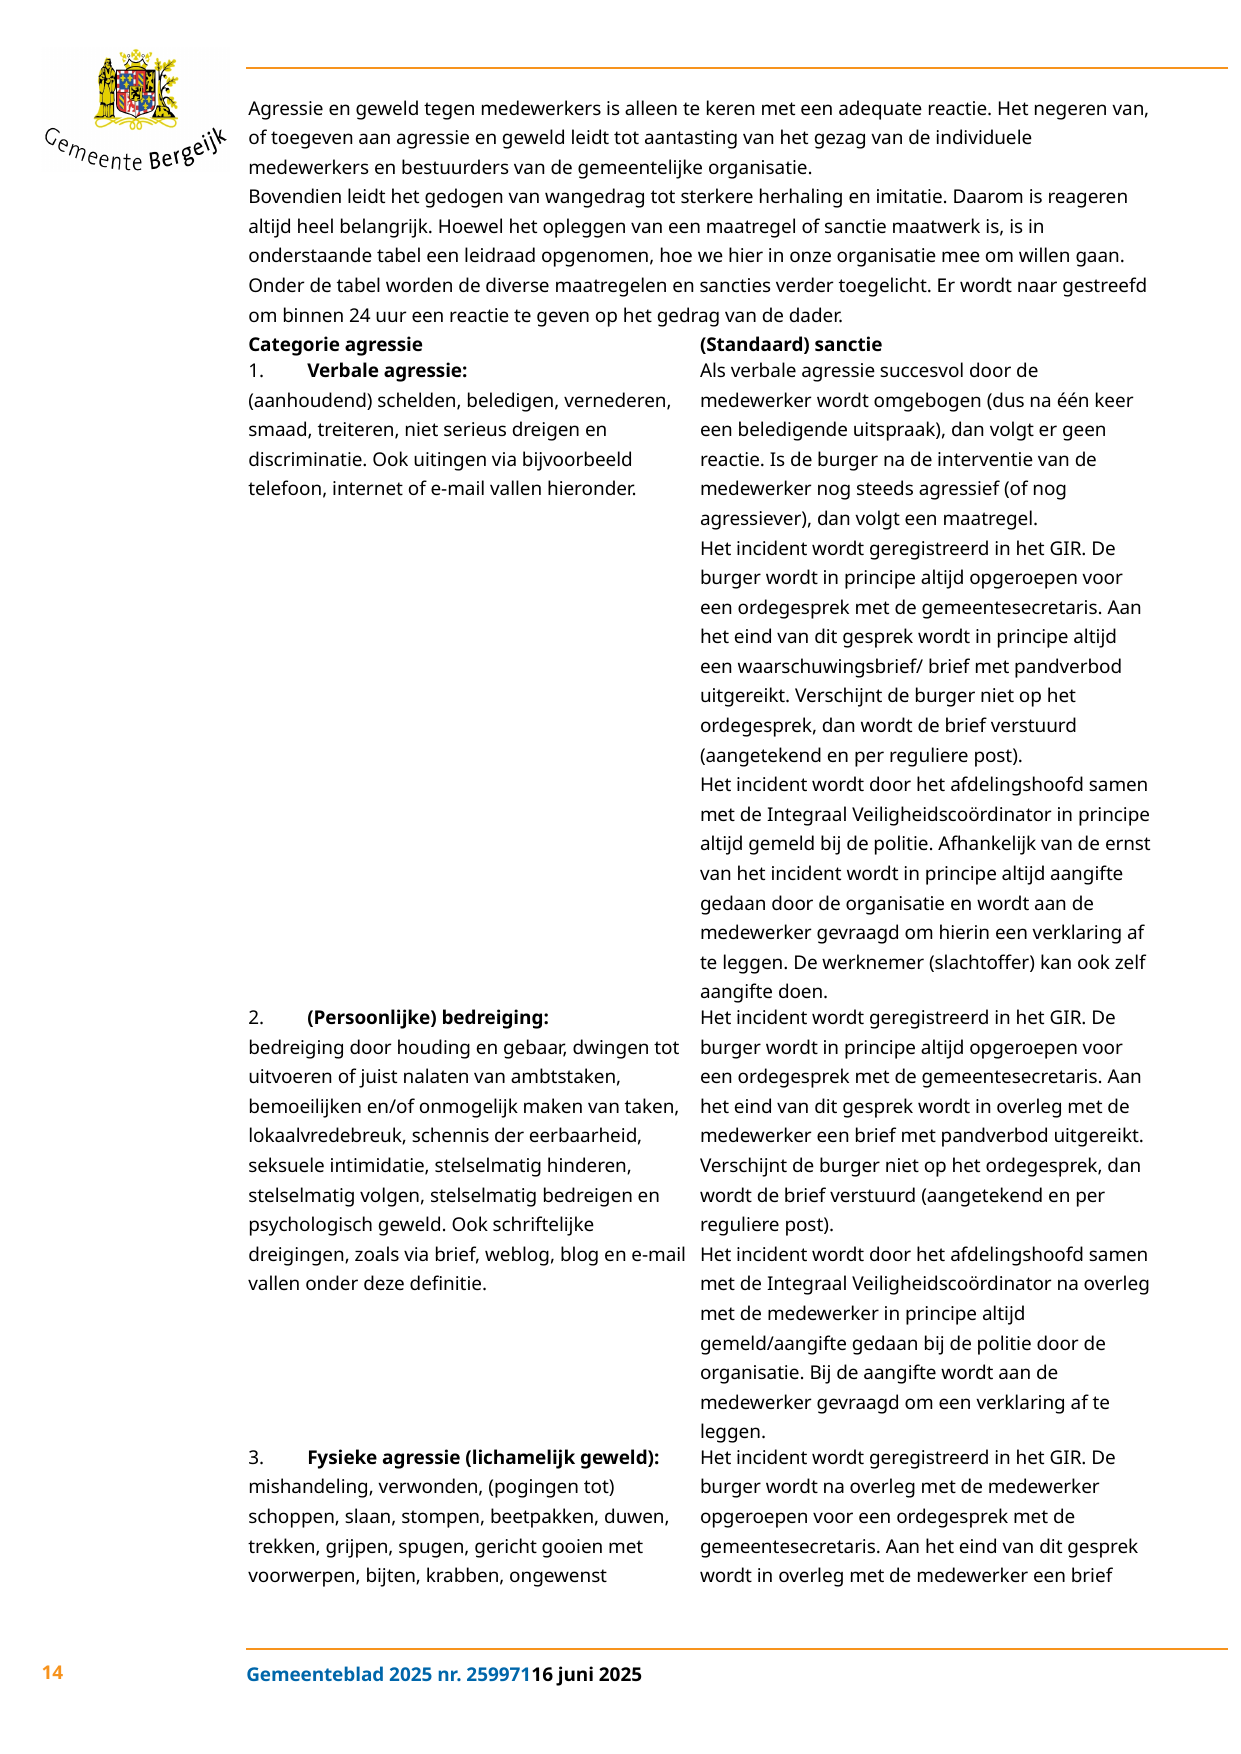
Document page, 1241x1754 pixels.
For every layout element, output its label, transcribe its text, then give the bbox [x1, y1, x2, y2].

text Agressie en geweld tegen medewerkers is alleen te keren met een adequate reactie. Het negeren van, of toegeven aan agressie en geweld leidt tot aantasting van het gezag van de individuele medewerkers en bestuurders van de gemeentelijke organisatie. [248, 95, 1152, 180]
table_header Categorie agressie [248, 332, 700, 357]
table_cell Het incident wordt geregistreerd in het GIR. De burger wordt na overleg met de medewerker opgeroepen voor een ordegesprek met de gemeentesecretaris. Aan het eind van dit gesprek wordt in overleg met de medewerker een brief [700, 1444, 1152, 1588]
table_cell Fysieke agressie (lichamelijk geweld): mishandeling, verwonden, (pogingen tot) schoppen, slaan, stompen, beetpakken, duwen, trekken, grijpen, spugen, gericht gooien met voorwerpen, bijten, krabben, ongewenst [248, 1444, 700, 1588]
picture [41, 47, 231, 172]
table_cell (Persoonlijke) bedreiging: bedreiging door houding en gebaar, dwingen tot uitvoeren of juist nalaten van ambtstaken, bemoeilijken en/of onmogelijk maken van taken, lokaalvredebreuk, schennis der eerbaarheid, seksuele intimidatie, stelselmatig hinderen, stelselmatig volgen, stelselmatig bedreigen en psychologisch geweld. Ook schriftelijke dreigingen, zoals via brief, weblog, blog en e-mail vallen onder deze definitie. [248, 1004, 700, 1444]
table_header (Standaard) sanctie [700, 332, 1152, 357]
table_cell Als verbale agressie succesvol door de medewerker wordt omgebogen (dus na één keer een beledigende uitspraak), dan volgt er geen reactie. Is de burger na de interventie van de medewerker nog steeds agressief (of nog agressiever), dan volgt een maatregel. Het incident wordt geregistreerd in het GIR. De burger wordt in principe altijd opgeroepen voor een ordegesprek met de gemeentesecretaris. Aan het eind van dit gesprek wordt in principe altijd een waarschuwingsbrief/ brief met pandverbod uitgereikt. Verschijnt de burger niet op het ordegesprek, dan wordt de brief verstuurd (aangetekend en per reguliere post). Het incident wordt door het afdelingshoofd samen met de Integraal Veiligheidscoördinator in principe altijd gemeld bij de politie. Afhankelijk van de ernst van het incident wordt in principe altijd aangifte gedaan door de organisatie en wordt aan de medewerker gevraagd om hierin een verklaring af te leggen. De werknemer (slachtoffer) kan ook zelf aangifte doen. [700, 357, 1152, 1004]
text Bovendien leidt het gedogen van wangedrag tot sterkere herhaling en imitatie. Daarom is reageren altijd heel belangrijk. Hoewel het opleggen van een maatregel of sanctie maatwerk is, is in onderstaande tabel een leidraad opgenomen, hoe we hier in onze organisatie mee om willen gaan. Onder de tabel worden de diverse maatregelen en sancties verder toegelicht. Er wordt naar gestreefd om binnen 24 uur een reactie te geven op het gedrag van de dader. [248, 183, 1152, 328]
table_cell Het incident wordt geregistreerd in het GIR. De burger wordt in principe altijd opgeroepen voor een ordegesprek met de gemeentesecretaris. Aan het eind van dit gesprek wordt in overleg met de medewerker een brief met pandverbod uitgereikt. Verschijnt de burger niet op het ordegesprek, dan wordt de brief verstuurd (aangetekend en per reguliere post). Het incident wordt door het afdelingshoofd samen met de Integraal Veiligheidscoördinator na overleg met de medewerker in principe altijd gemeld/aangifte gedaan bij de politie door de organisatie. Bij de aangifte wordt aan de medewerker gevraagd om een verklaring af te leggen. [700, 1004, 1152, 1444]
table_cell Verbale agressie: (aanhoudend) schelden, beledigen, vernederen, smaad, treiteren, niet serieus dreigen en discriminatie. Ook uitingen via bijvoorbeeld telefoon, internet of e-mail vallen hieronder. [248, 357, 700, 1004]
